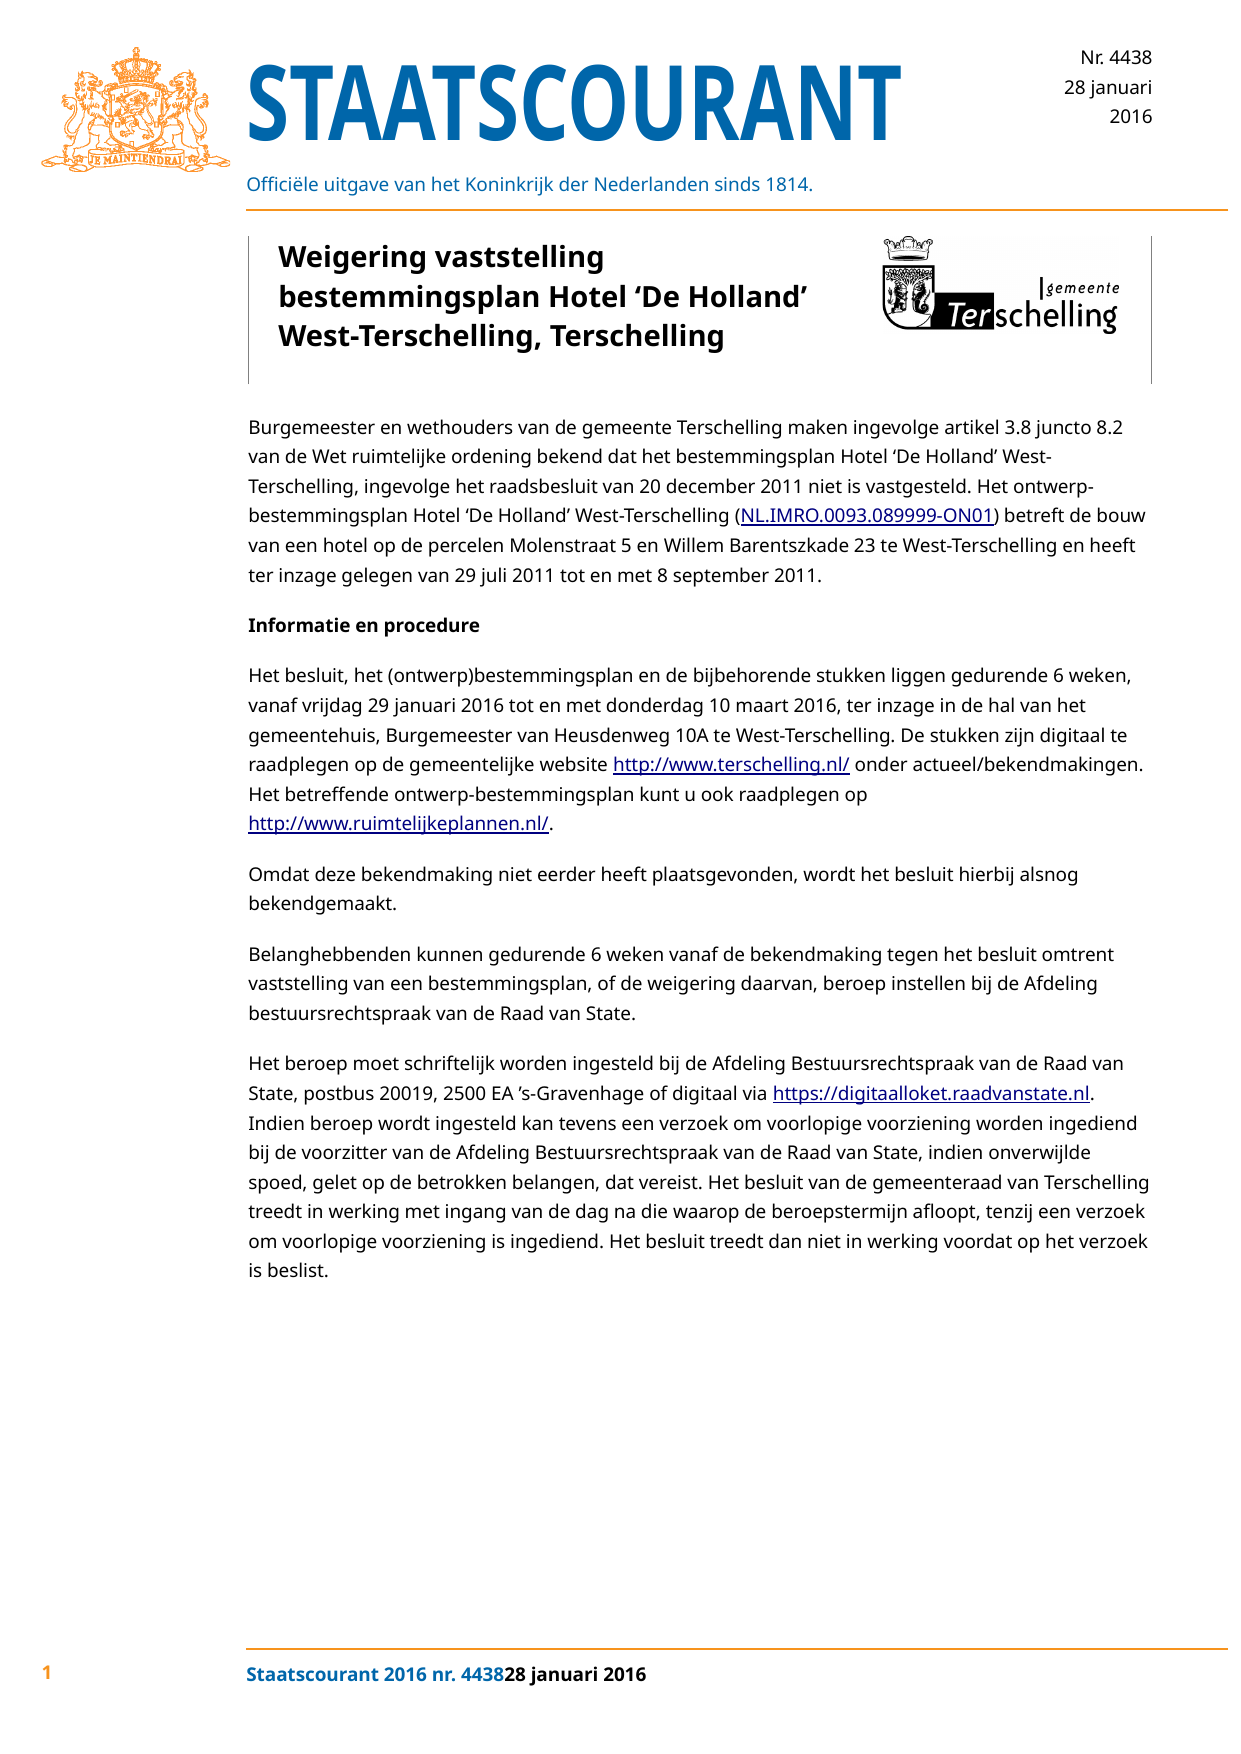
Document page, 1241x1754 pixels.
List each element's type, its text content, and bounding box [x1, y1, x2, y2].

text Het beroep moet schriftelijk worden ingesteld bij de Afdeling Bestuursrechtspraak van de Raad van State, postbus 20019, 2500 EA ’s-Gravenhage of digitaal via https://digitaalloket.raadvanstate.nl. Indien beroep wordt ingesteld kan tevens een verzoek om voorlopige voorziening worden ingediend bij de voorzitter van de Afdeling Bestuursrechtspraak van de Raad van State, indien onverwijlde spoed, gelet op de betrokken belangen, dat vereist. Het besluit van de gemeenteraad van Terschelling treedt in werking met ingang van de dag na die waarop de beroepstermijn afloopt, tenzij een verzoek om voorlopige voorziening is ingediend. Het besluit treedt dan niet in werking voordat op het verzoek is beslist. [248, 1051, 1152, 1283]
text Het besluit, het (ontwerp)bestemmingsplan en de bijbehorende stukken liggen gedurende 6 weken, vanaf vrijdag 29 januari 2016 tot en met donderdag 10 maart 2016, ter inzage in de hal van het gemeentehuis, Burgemeester van Heusdenweg 10A te West-Terschelling. De stukken zijn digitaal te raadplegen op de gemeentelijke website http://www.terschelling.nl/ onder actueel/bekendmakingen. Het betreffende ontwerp-bestemmingsplan kunt u ook raadplegen op http://www.ruimtelijkeplannen.nl/. [248, 663, 1152, 836]
text Burgemeester en wethouders van de gemeente Terschelling maken ingevolge artikel 3.8 juncto 8.2 van de Wet ruimtelijke ordening bekend dat het bestemmingsplan Hotel ‘De Holland’ West-Terschelling, ingevolge het raadsbesluit van 20 december 2011 niet is vastgesteld. Het ontwerp-bestemmingsplan Hotel ‘De Holland’ West-Terschelling (NL.IMRO.0093.089999-ON01) betreft de bouw van een hotel op de percelen Molenstraat 5 en Willem Barentszkade 23 te West-Terschelling en heeft ter inzage gelegen van 29 juli 2011 tot en met 8 september 2011. [248, 414, 1152, 588]
text Belanghebbenden kunnen gedurende 6 weken vanaf de bekendmaking tegen het besluit omtrent vaststelling van een bestemmingsplan, of de weigering daarvan, beroep instellen bij de Afdeling bestuursrechtspraak van de Raad van State. [248, 941, 1152, 1026]
text Omdat deze bekendmaking niet eerder heeft plaatsgevonden, wordt het besluit hierbij alsnog bekendgemaakt. [248, 861, 1152, 916]
table_header [850, 236, 1151, 384]
picture [41, 47, 231, 172]
text Informatie en procedure [248, 612, 1152, 638]
table_header Weigering vaststelling bestemmingsplan Hotel ‘De Holland’ West-Terschelling, Terschelling [249, 236, 850, 384]
picture [882, 236, 1119, 334]
